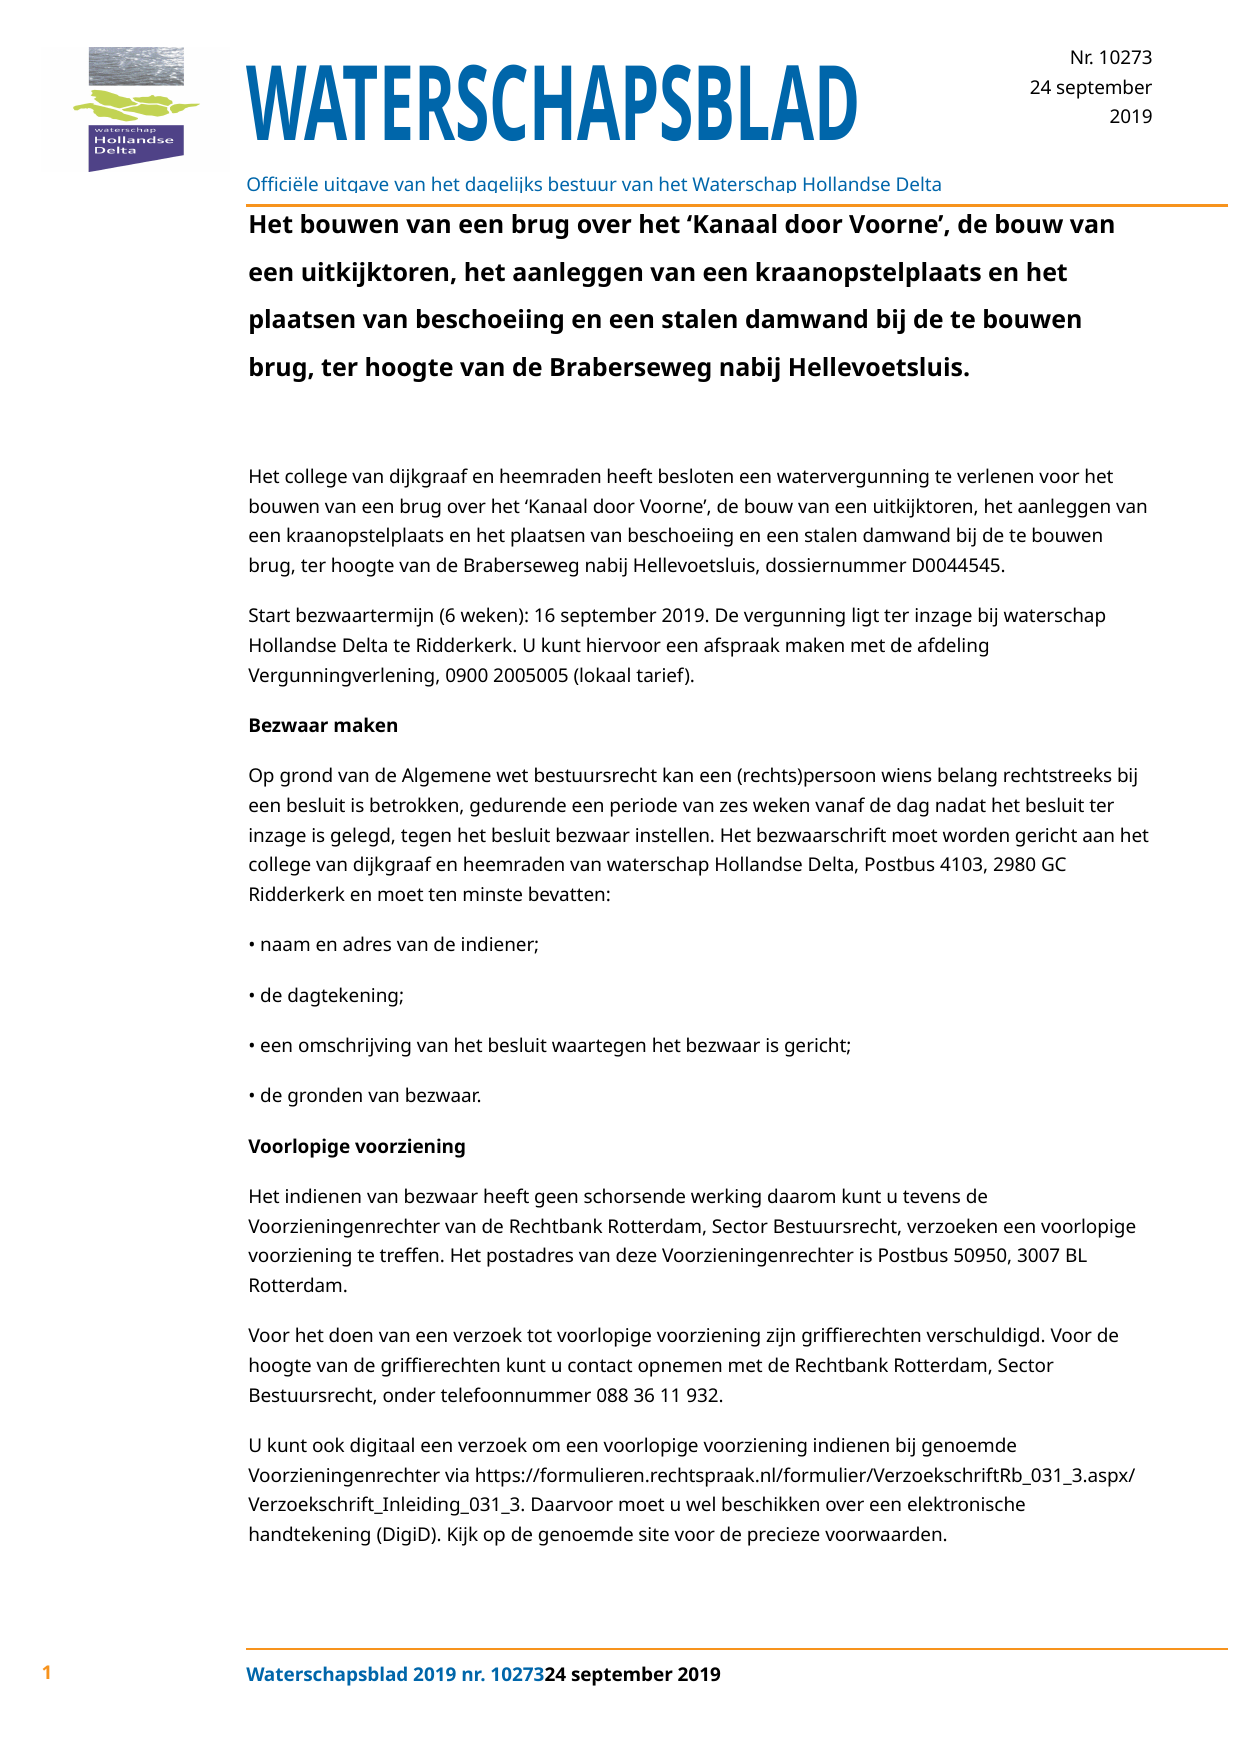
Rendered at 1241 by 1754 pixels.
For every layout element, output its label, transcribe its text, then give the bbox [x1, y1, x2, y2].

text Het college van dijkgraaf en heemraden heeft besloten een watervergunning te verlenen voor het bouwen van een brug over het ‘Kanaal door Voorne’, de bouw van een uitkijktoren, het aanleggen van een kraanopstelplaats en het plaatsen van beschoeiing en een stalen damwand bij de te bouwen brug, ter hoogte van de Braberseweg nabij Hellevoetsluis, dossiernummer D0044545. [248, 463, 1152, 578]
text Voor het doen van een verzoek tot voorlopige voorziening zijn griffierechten verschuldigd. Voor de hoogte van de griffierechten kunt u contact opnemen met de Rechtbank Rotterdam, Sector Bestuursrecht, onder telefoonnummer 088 36 11 932. [248, 1323, 1152, 1408]
text Het bouwen van een brug over het ‘Kanaal door Voorne’, de bouw van een uitkijktoren, het aanleggen van een kraanopstelplaats en het plaatsen van beschoeiing en een stalen damwand bij de te bouwen brug, ter hoogte van de Braberseweg nabij Hellevoetsluis. [248, 207, 1152, 384]
text • een omschrijving van het besluit waartegen het bezwaar is gericht; [248, 1032, 1152, 1058]
text Voorlopige voorziening [248, 1133, 1152, 1159]
text Start bezwaartermijn (6 weken): 16 september 2019. De vergunning ligt ter inzage bij waterschap Hollandse Delta te Ridderkerk. U kunt hiervoor een afspraak maken met de afdeling Vergunningverlening, 0900 2005005 (lokaal tarief). [248, 603, 1152, 688]
picture [41, 47, 231, 172]
text • naam en adres van de indiener; [248, 931, 1152, 957]
text • de dagtekening; [248, 982, 1152, 1008]
text U kunt ook digitaal een verzoek om een voorlopige voorziening indienen bij genoemde Voorzieningenrechter via https://formulieren.rechtspraak.nl/formulier/VerzoekschriftRb_031_3.aspx/Verzoekschrift_Inleiding_031_3. Daarvoor moet u wel beschikken over een elektronische handtekening (DigiD). Kijk op de genoemde site voor de precieze voorwaarden. [248, 1432, 1152, 1547]
text Op grond van de Algemene wet bestuursrecht kan een (rechts)persoon wiens belang rechtstreeks bij een besluit is betrokken, gedurende een periode van zes weken vanaf de dag nadat het besluit ter inzage is gelegd, tegen het besluit bezwaar instellen. Het bezwaarschrift moet worden gericht aan het college van dijkgraaf en heemraden van waterschap Hollandse Delta, Postbus 4103, 2980 GC Ridderkerk en moet ten minste bevatten: [248, 763, 1152, 907]
text Bezwaar maken [248, 712, 1152, 738]
text Het indienen van bezwaar heeft geen schorsende werking daarom kunt u tevens de Voorzieningenrechter van de Rechtbank Rotterdam, Sector Bestuursrecht, verzoeken een voorlopige voorziening te treffen. Het postadres van deze Voorzieningenrechter is Postbus 50950, 3007 BL Rotterdam. [248, 1183, 1152, 1298]
text • de gronden van bezwaar. [248, 1083, 1152, 1108]
